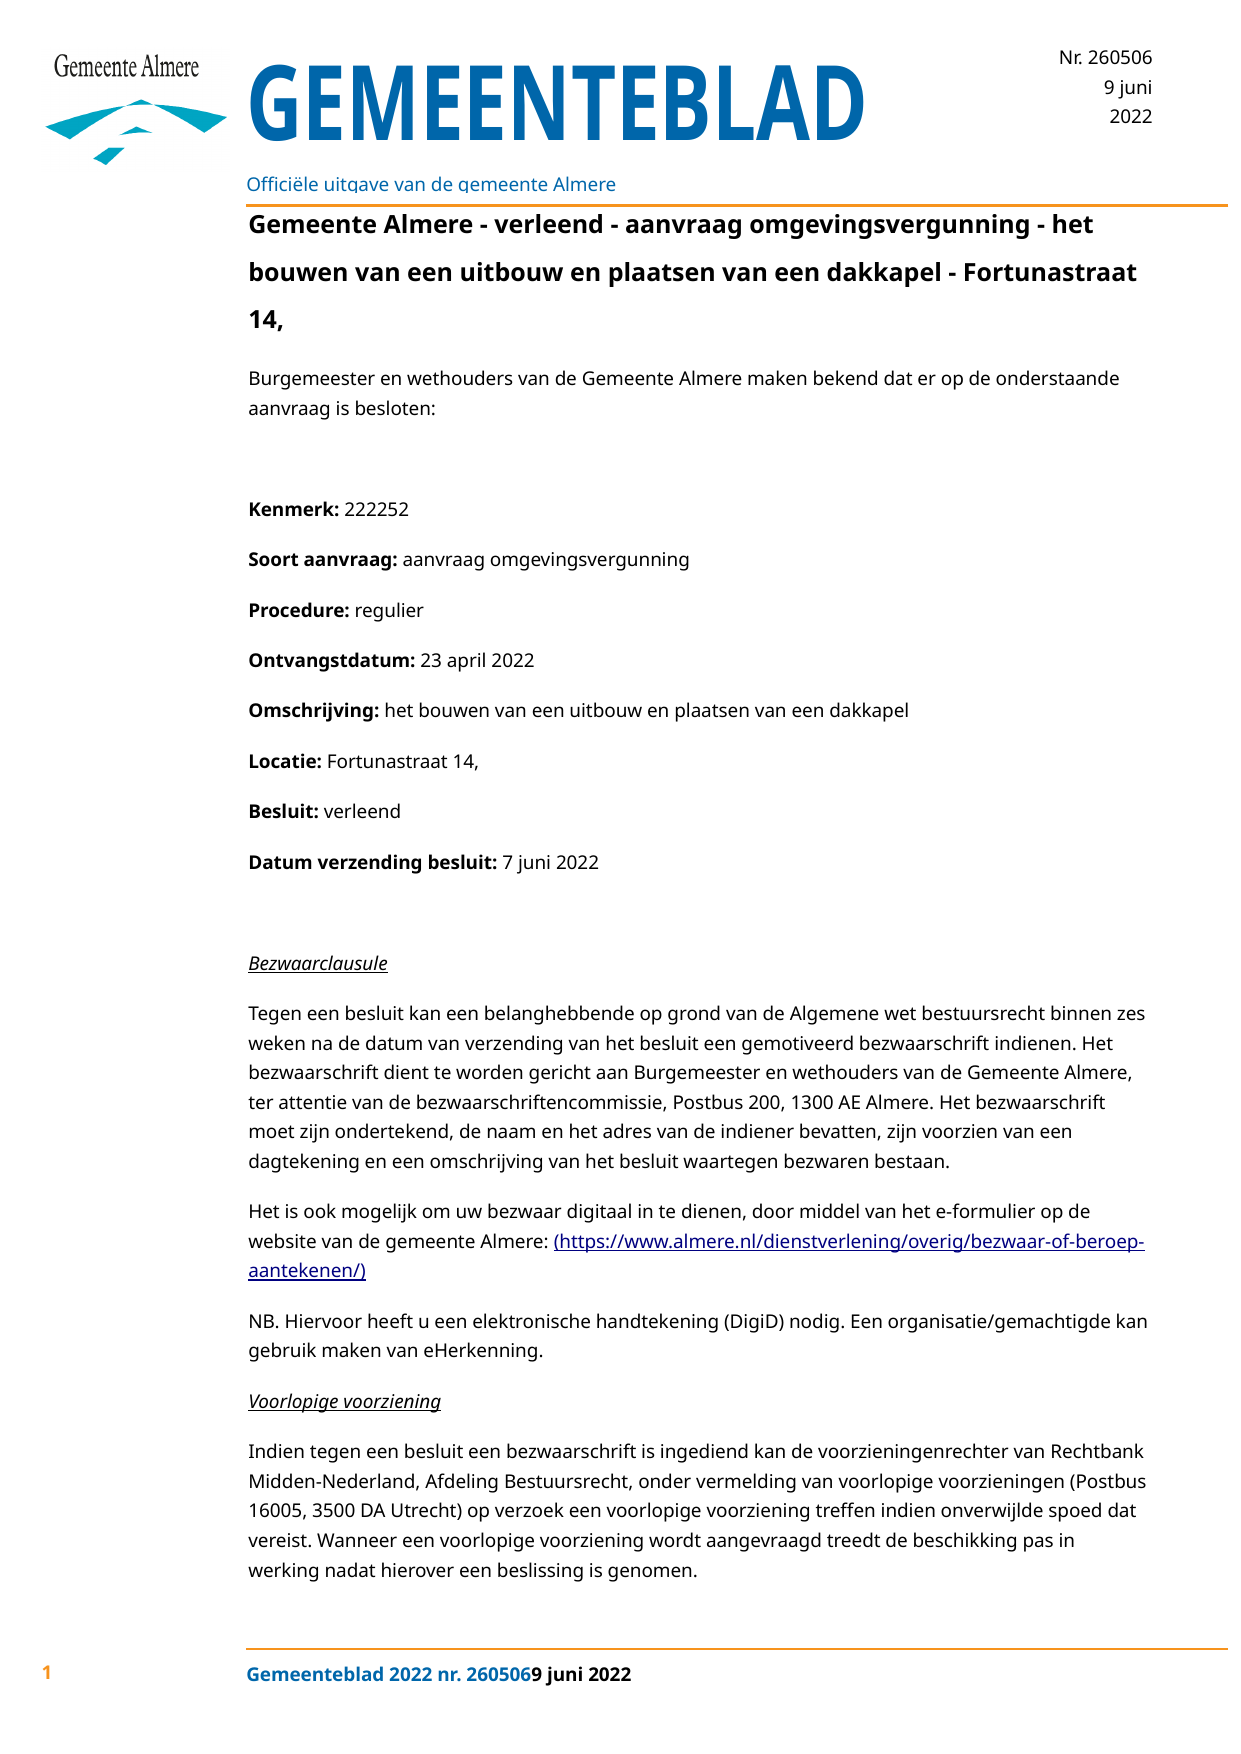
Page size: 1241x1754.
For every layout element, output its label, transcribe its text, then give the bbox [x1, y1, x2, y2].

text Besluit: verleend [248, 798, 1152, 824]
text Gemeente Almere - verleend - aanvraag omgevingsvergunning - het bouwen van een uitbouw en plaatsen van een dakkapel - Fortunastraat 14, [248, 207, 1152, 336]
text Datum verzending besluit: 7 juni 2022 [248, 849, 1152, 874]
text Voorlopige voorziening [248, 1388, 1152, 1414]
text Omschrijving: het bouwen van een uitbouw en plaatsen van een dakkapel [248, 698, 1152, 723]
picture [41, 47, 231, 172]
text Procedure: regulier [248, 597, 1152, 622]
text Het is ook mogelijk om uw bezwaar digitaal in te dienen, door middel van het e-formulier op de website van de gemeente Almere: (https://www.almere.nl/dienstverlening/overig/bezwaar-of-beroep-aantekenen/) [248, 1198, 1152, 1283]
text Bezwaarclausule [248, 950, 1152, 975]
text Locatie: Fortunastraat 14, [248, 748, 1152, 774]
text Indien tegen een besluit een bezwaarschrift is ingediend kan de voorzieningenrechter van Rechtbank Midden-Nederland, Afdeling Bestuursrecht, onder vermelding van voorlopige voorzieningen (Postbus 16005, 3500 DA Utrecht) op verzoek een voorlopige voorziening treffen indien onverwijlde spoed dat vereist. Wanneer een voorlopige voorziening wordt aangevraagd treedt de beschikking pas in werking nadat hierover een beslissing is genomen. [248, 1438, 1152, 1582]
text Burgemeester en wethouders van de Gemeente Almere maken bekend dat er op de onderstaande aanvraag is besloten: [248, 366, 1152, 421]
text Ontvangstdatum: 23 april 2022 [248, 647, 1152, 673]
text Soort aanvraag: aanvraag omgevingsvergunning [248, 546, 1152, 572]
text NB. Hiervoor heeft u een elektronische handtekening (DigiD) nodig. Een organisatie/gemachtigde kan gebruik maken van eHerkenning. [248, 1308, 1152, 1363]
text Tegen een besluit kan een belanghebbende op grond van de Algemene wet bestuursrecht binnen zes weken na de datum van verzending van het besluit een gemotiveerd bezwaarschrift indienen. Het bezwaarschrift dient te worden gericht aan Burgemeester en wethouders van de Gemeente Almere, ter attentie van de bezwaarschriftencommissie, Postbus 200, 1300 AE Almere. Het bezwaarschrift moet zijn ondertekend, de naam en het adres van de indiener bevatten, zijn voorzien van een dagtekening en een omschrijving van het besluit waartegen bezwaren bestaan. [248, 1000, 1152, 1174]
text Kenmerk: 222252 [248, 496, 1152, 522]
